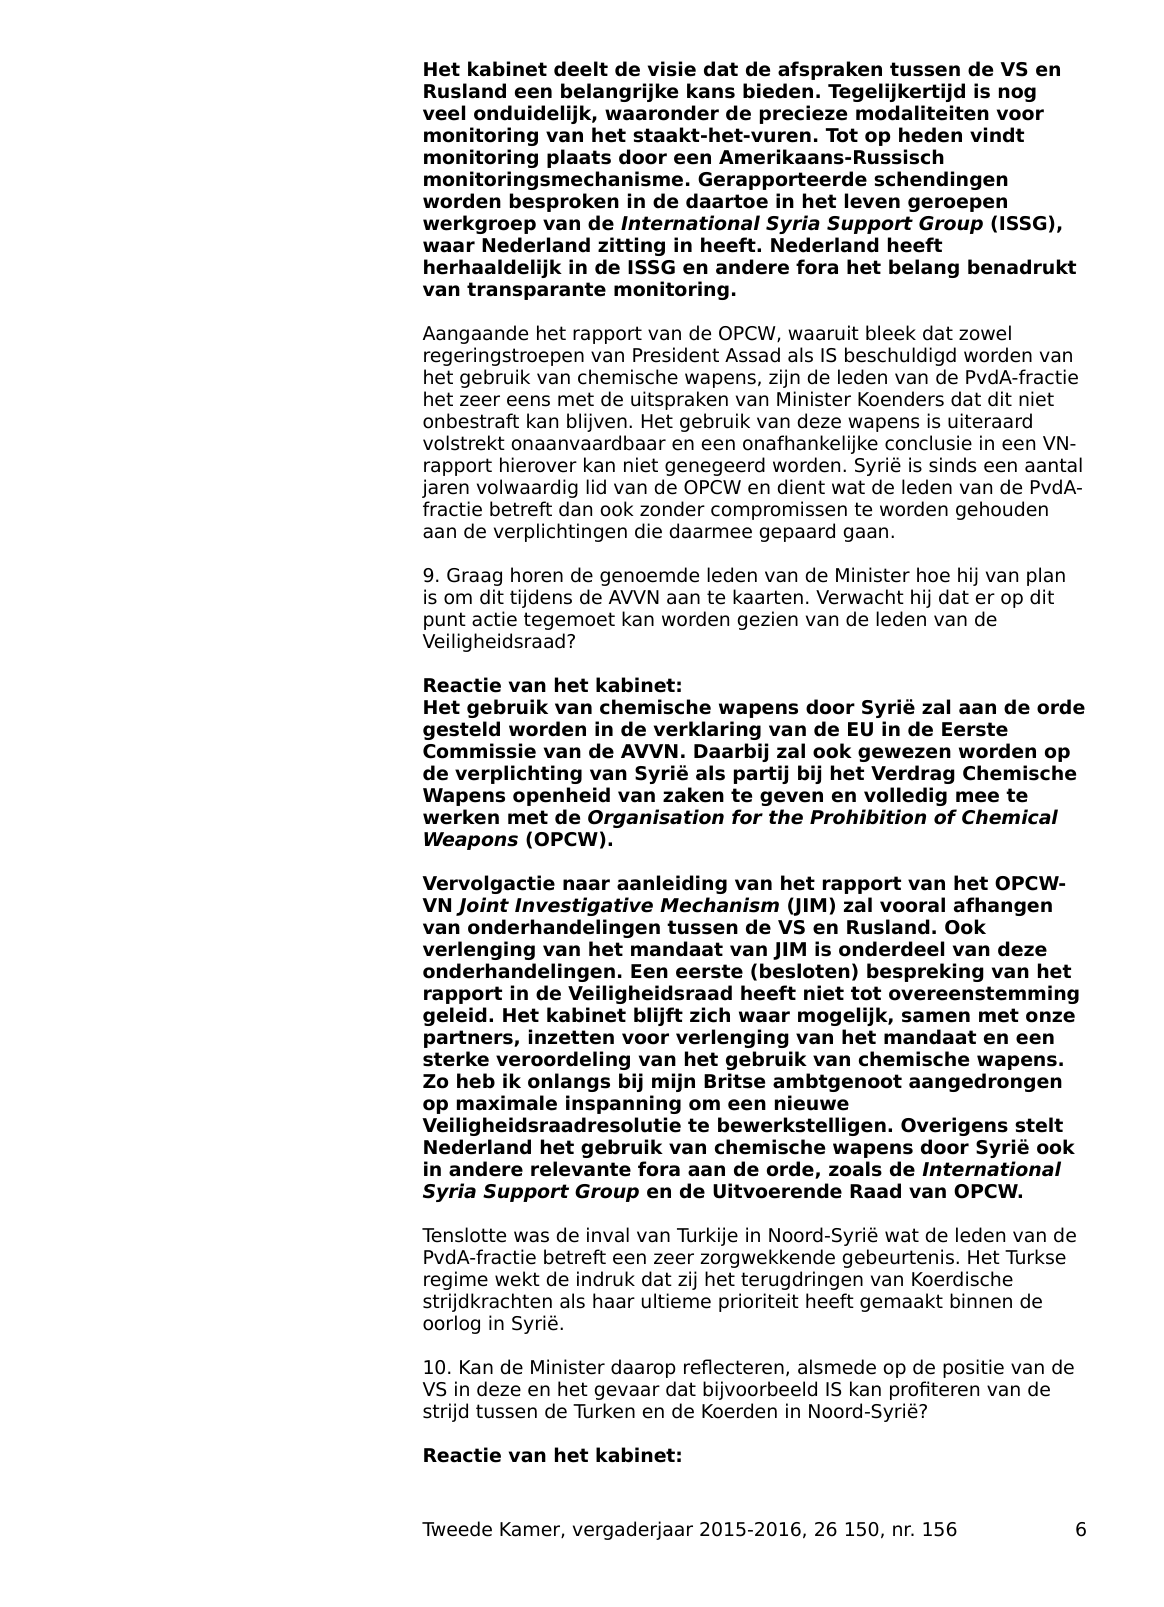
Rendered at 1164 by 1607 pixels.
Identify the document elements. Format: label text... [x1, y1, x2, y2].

text Tenslotte was de inval van Turkije in Noord-Syrië wat de leden van de PvdA-fractie betreft een zeer zorgwekkende gebeurtenis. Het Turkse regime wekt de indruk dat zij het terugdringen van Koerdische strijdkrachten als haar ultieme prioriteit heeft gemaakt binnen de oorlog in Syrië. [422, 1225, 1087, 1335]
text Het gebruik van chemische wapens door Syrië zal aan de orde gesteld worden in de verklaring van de EU in de Eerste Commissie van de AVVN. Daarbij zal ook gewezen worden op de verplichting van Syrië als partij bij het Verdrag Chemische Wapens openheid van zaken te geven en volledig mee te werken met de Organisation for the Prohibition of Chemical Weapons (OPCW). [422, 697, 1087, 851]
text Vervolgactie naar aanleiding van het rapport van het OPCW-VN Joint Investigative Mechanism (JIM) zal vooral afhangen van onderhandelingen tussen de VS en Rusland. Ook verlenging van het mandaat van JIM is onderdeel van deze onderhandelingen. Een eerste (besloten) bespreking van het rapport in de Veiligheidsraad heeft niet tot overeenstemming geleid. Het kabinet blijft zich waar mogelijk, samen met onze partners, inzetten voor verlenging van het mandaat en een sterke veroordeling van het gebruik van chemische wapens. Zo heb ik onlangs bij mijn Britse ambtgenoot aangedrongen op maximale inspanning om een nieuwe Veiligheidsraadresolutie te bewerkstelligen. Overigens stelt Nederland het gebruik van chemische wapens door Syrië ook in andere relevante fora aan de orde, zoals de International Syria Support Group en de Uitvoerende Raad van OPCW. [422, 873, 1087, 1203]
text Aangaande het rapport van de OPCW, waaruit bleek dat zowel regeringstroepen van President Assad als IS beschuldigd worden van het gebruik van chemische wapens, zijn de leden van de PvdA-fractie het zeer eens met de uitspraken van Minister Koenders dat dit niet onbestraft kan blijven. Het gebruik van deze wapens is uiteraard volstrekt onaanvaardbaar en een onafhankelijke conclusie in een VN-rapport hierover kan niet genegeerd worden. Syrië is sinds een aantal jaren volwaardig lid van de OPCW en dient wat de leden van de PvdA-fractie betreft dan ook zonder compromissen te worden gehouden aan de verplichtingen die daarmee gepaard gaan. [422, 323, 1087, 543]
text Reactie van het kabinet: [422, 1445, 1087, 1467]
text 9. Graag horen de genoemde leden van de Minister hoe hij van plan is om dit tijdens de AVVN aan te kaarten. Verwacht hij dat er op dit punt actie tegemoet kan worden gezien van de leden van de Veiligheidsraad? [422, 565, 1087, 653]
text Het kabinet deelt de visie dat de afspraken tussen de VS en Rusland een belangrijke kans bieden. Tegelijkertijd is nog veel onduidelijk, waaronder de precieze modaliteiten voor monitoring van het staakt-het-vuren. Tot op heden vindt monitoring plaats door een Amerikaans-Russisch monitoringsmechanisme. Gerapporteerde schendingen worden besproken in de daartoe in het leven geroepen werkgroep van de International Syria Support Group (ISSG), waar Nederland zitting in heeft. Nederland heeft herhaaldelijk in de ISSG en andere fora het belang benadrukt van transparante monitoring. [422, 59, 1087, 301]
text Reactie van het kabinet: [422, 675, 1087, 697]
text 10. Kan de Minister daarop reflecteren, alsmede op de positie van de VS in deze en het gevaar dat bijvoorbeeld IS kan profiteren van de strijd tussen de Turken en de Koerden in Noord-Syrië? [422, 1357, 1087, 1423]
